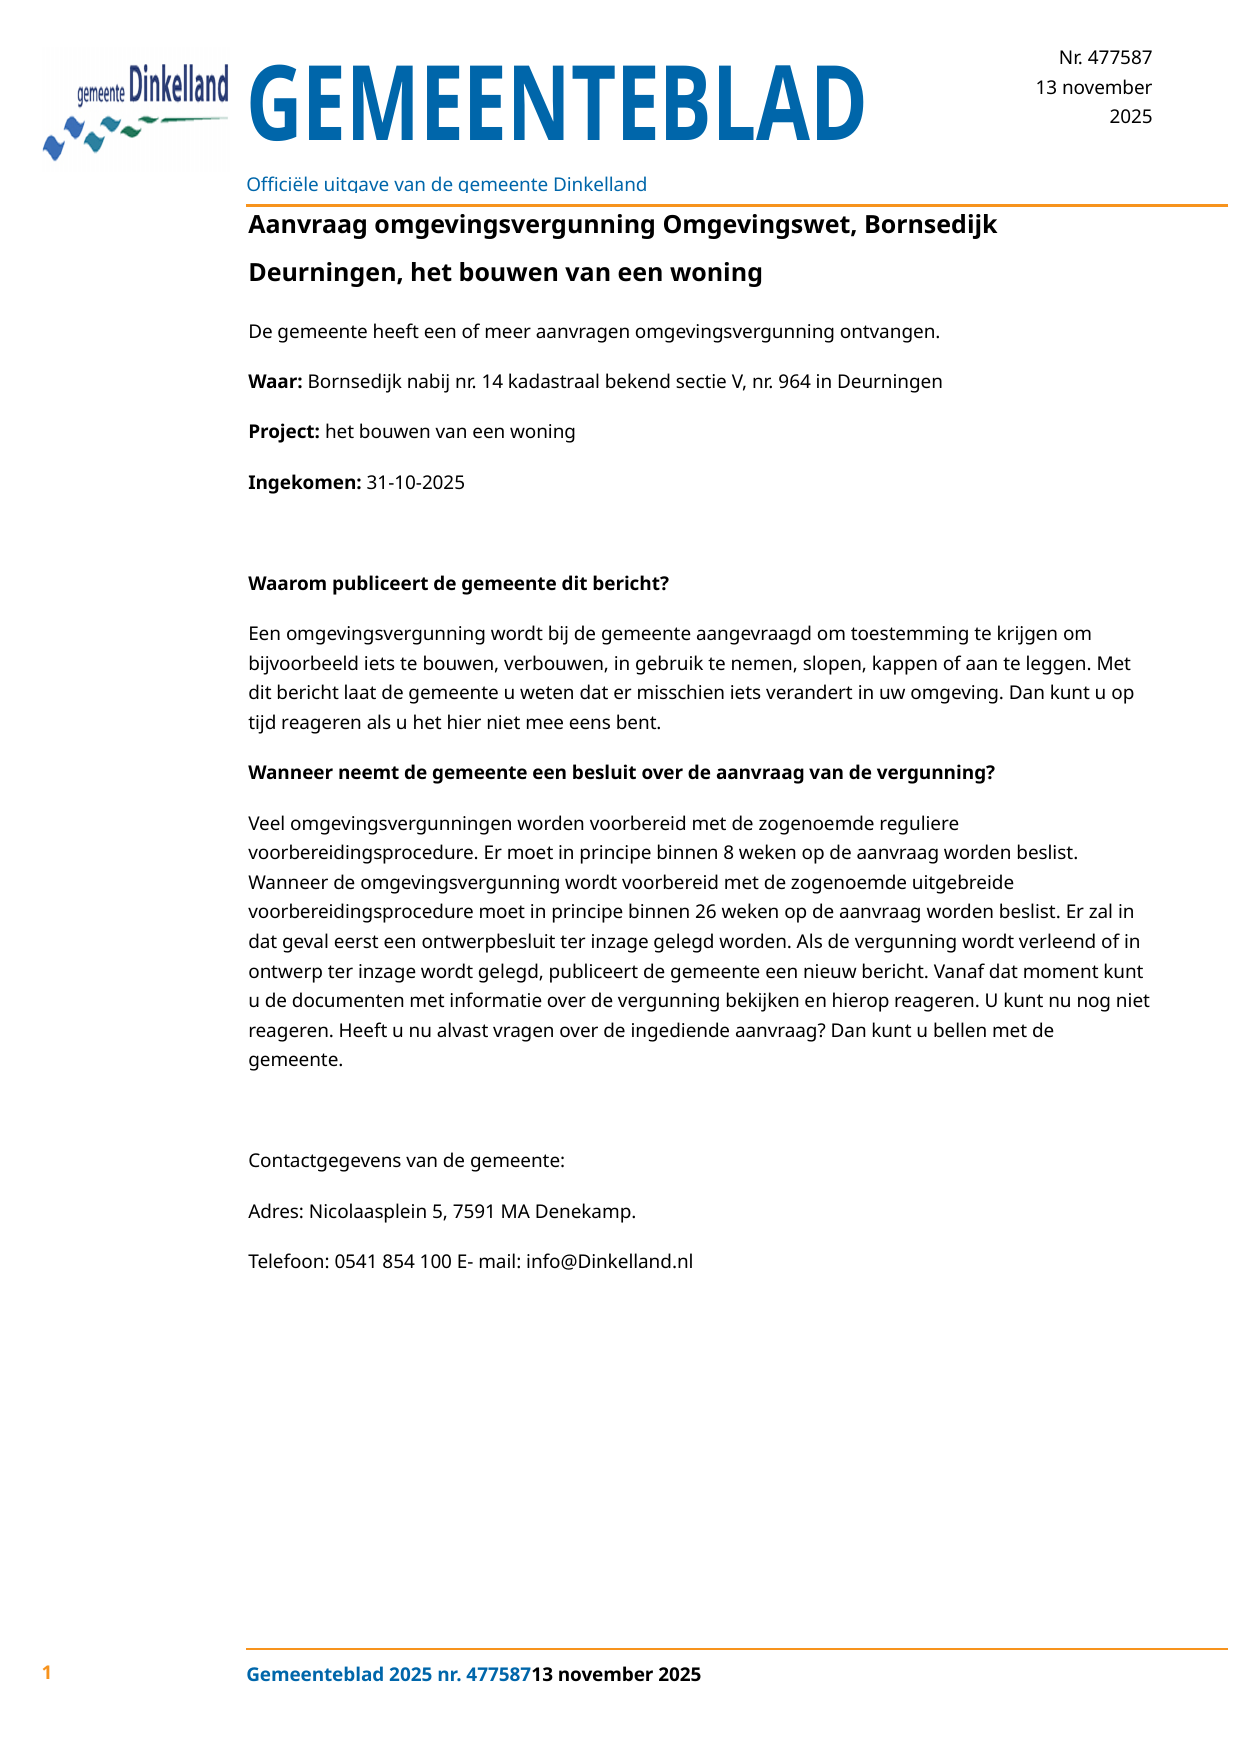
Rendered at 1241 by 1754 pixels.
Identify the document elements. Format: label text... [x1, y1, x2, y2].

text Adres: Nicolaasplein 5, 7591 MA Denekamp. [248, 1198, 1152, 1224]
text Waarom publiceert de gemeente dit bericht? [248, 570, 1152, 596]
text Een omgevingsvergunning wordt bij de gemeente aangevraagd om toestemming te krijgen om bijvoorbeeld iets te bouwen, verbouwen, in gebruik te nemen, slopen, kappen of aan te leggen. Met dit bericht laat de gemeente u weten dat er misschien iets verandert in uw omgeving. Dan kunt u op tijd reageren als u het hier niet mee eens bent. [248, 620, 1152, 735]
text Wanneer neemt de gemeente een besluit over de aanvraag van de vergunning? [248, 759, 1152, 785]
text Ingekomen: 31-10-2025 [248, 469, 1152, 495]
text Telefoon: 0541 854 100 E- mail: info@Dinkelland.nl [248, 1248, 1152, 1274]
text Aanvraag omgevingsvergunning Omgevingswet, Bornsedijk Deurningen, het bouwen van een woning [248, 207, 1152, 288]
text Veel omgevingsvergunningen worden voorbereid met de zogenoemde reguliere voorbereidingsprocedure. Er moet in principe binnen 8 weken op de aanvraag worden beslist. Wanneer de omgevingsvergunning wordt voorbereid met de zogenoemde uitgebreide voorbereidingsprocedure moet in principe binnen 26 weken op de aanvraag worden beslist. Er zal in dat geval eerst een ontwerpbesluit ter inzage gelegd worden. Als de vergunning wordt verleend of in ontwerp ter inzage wordt gelegd, publiceert de gemeente een nieuw bericht. Vanaf dat moment kunt u de documenten met informatie over de vergunning bekijken en hierop reageren. U kunt nu nog niet reageren. Heeft u nu alvast vragen over de ingediende aanvraag? Dan kunt u bellen met de gemeente. [248, 810, 1152, 1072]
picture [41, 47, 231, 172]
text De gemeente heeft een of meer aanvragen omgevingsvergunning ontvangen. [248, 318, 1152, 344]
text Contactgegevens van de gemeente: [248, 1147, 1152, 1173]
text Waar: Bornsedijk nabij nr. 14 kadastraal bekend sectie V, nr. 964 in Deurningen [248, 368, 1152, 394]
text Project: het bouwen van een woning [248, 419, 1152, 444]
